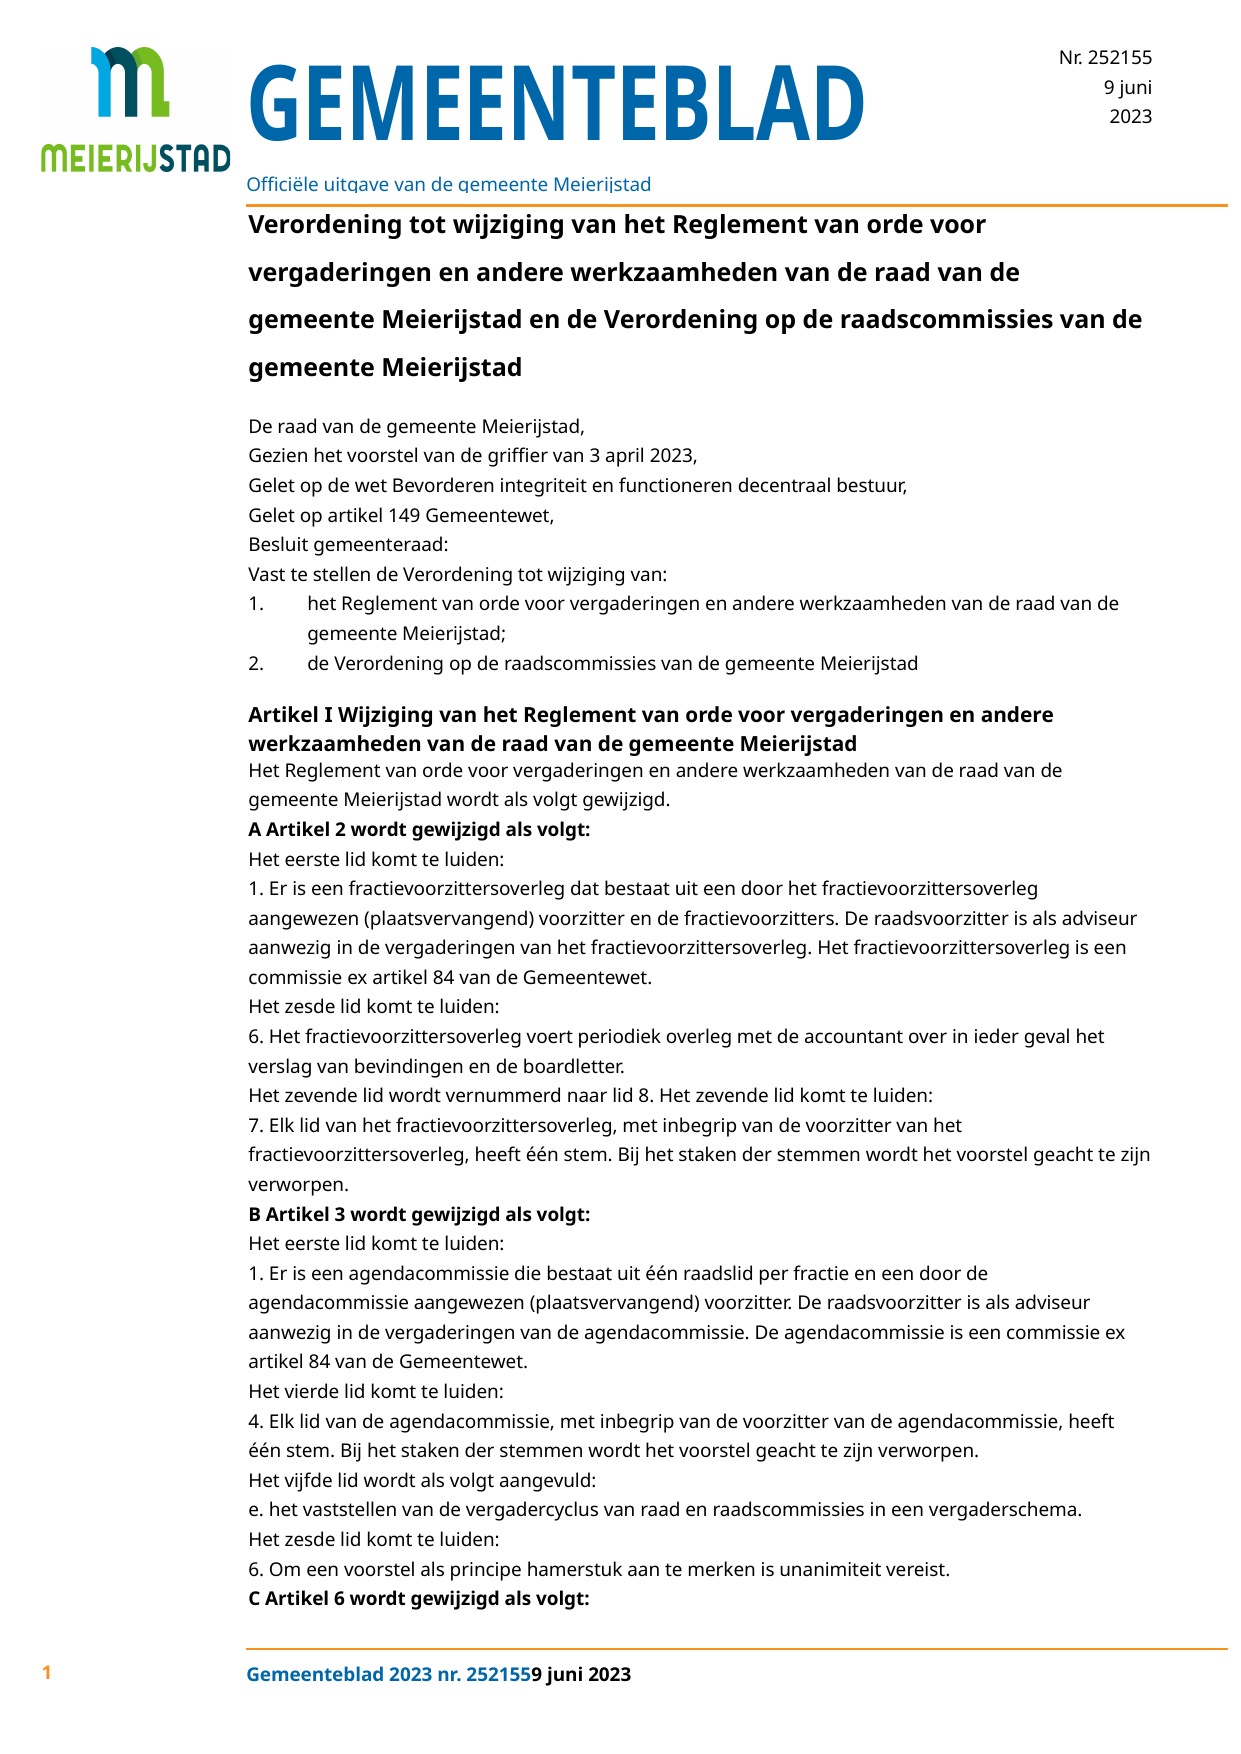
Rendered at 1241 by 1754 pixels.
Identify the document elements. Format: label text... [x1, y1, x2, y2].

text Het vierde lid komt te luiden: [248, 1378, 1152, 1404]
text Het vijfde lid wordt als volgt aangevuld: [248, 1467, 1152, 1493]
text Gelet op artikel 149 Gemeentewet, [248, 502, 1152, 528]
text Gezien het voorstel van de griffier van 3 april 2023, [248, 443, 1152, 468]
text 6. Om een voorstel als principe hamerstuk aan te merken is unanimiteit vereist. [248, 1556, 1152, 1582]
text C Artikel 6 wordt gewijzigd als volgt: [248, 1585, 1152, 1611]
list het Reglement van orde voor vergaderingen en andere werkzaamheden van de raad van de gemeente Meierijstad; [248, 591, 1152, 646]
text 1. Er is een agendacommissie die bestaat uit één raadslid per fractie en een door de agendacommissie aangewezen (plaatsvervangend) voorzitter. De raadsvoorzitter is als adviseur aanwezig in de vergaderingen van de agendacommissie. De agendacommissie is een commissie ex artikel 84 van de Gemeentewet. [248, 1260, 1152, 1374]
text Verordening tot wijziging van het Reglement van orde voor vergaderingen en andere werkzaamheden van de raad van de gemeente Meierijstad en de Verordening op de raadscommissies van de gemeente Meierijstad [248, 207, 1152, 384]
text Artikel I Wijziging van het Reglement van orde voor vergaderingen en andere werkzaamheden van de raad van de gemeente Meierijstad [248, 700, 1152, 757]
text Gelet op de wet Bevorderen integriteit en functioneren decentraal bestuur, [248, 472, 1152, 498]
text Het Reglement van orde voor vergaderingen en andere werkzaamheden van de raad van de gemeente Meierijstad wordt als volgt gewijzigd. [248, 757, 1152, 812]
picture [41, 47, 231, 172]
text Het eerste lid komt te luiden: [248, 1230, 1152, 1256]
text Besluit gemeenteraad: [248, 531, 1152, 557]
text 6. Het fractievoorzittersoverleg voert periodiek overleg met de accountant over in ieder geval het verslag van bevindingen en de boardletter. [248, 1023, 1152, 1079]
text Het zesde lid komt te luiden: [248, 1526, 1152, 1552]
text 4. Elk lid van de agendacommissie, met inbegrip van de voorzitter van de agendacommissie, heeft één stem. Bij het staken der stemmen wordt het voorstel geacht te zijn verworpen. [248, 1408, 1152, 1463]
text De raad van de gemeente Meierijstad, [248, 413, 1152, 439]
list de Verordening op de raadscommissies van de gemeente Meierijstad [248, 650, 1152, 676]
text A Artikel 2 wordt gewijzigd als volgt: [248, 816, 1152, 842]
text Het eerste lid komt te luiden: [248, 846, 1152, 872]
text 7. Elk lid van het fractievoorzittersoverleg, met inbegrip van de voorzitter van het fractievoorzittersoverleg, heeft één stem. Bij het staken der stemmen wordt het voorstel geacht te zijn verworpen. [248, 1112, 1152, 1197]
text 1. Er is een fractievoorzittersoverleg dat bestaat uit een door het fractievoorzittersoverleg aangewezen (plaatsvervangend) voorzitter en de fractievoorzitters. De raadsvoorzitter is als adviseur aanwezig in de vergaderingen van het fractievoorzittersoverleg. Het fractievoorzittersoverleg is een commissie ex artikel 84 van de Gemeentewet. [248, 875, 1152, 990]
text B Artikel 3 wordt gewijzigd als volgt: [248, 1201, 1152, 1227]
text e. het vaststellen van de vergadercyclus van raad en raadscommissies in een vergaderschema. [248, 1497, 1152, 1522]
text Het zesde lid komt te luiden: [248, 994, 1152, 1019]
text Het zevende lid wordt vernummerd naar lid 8. Het zevende lid komt te luiden: [248, 1082, 1152, 1108]
text Vast te stellen de Verordening tot wijziging van: [248, 561, 1152, 587]
